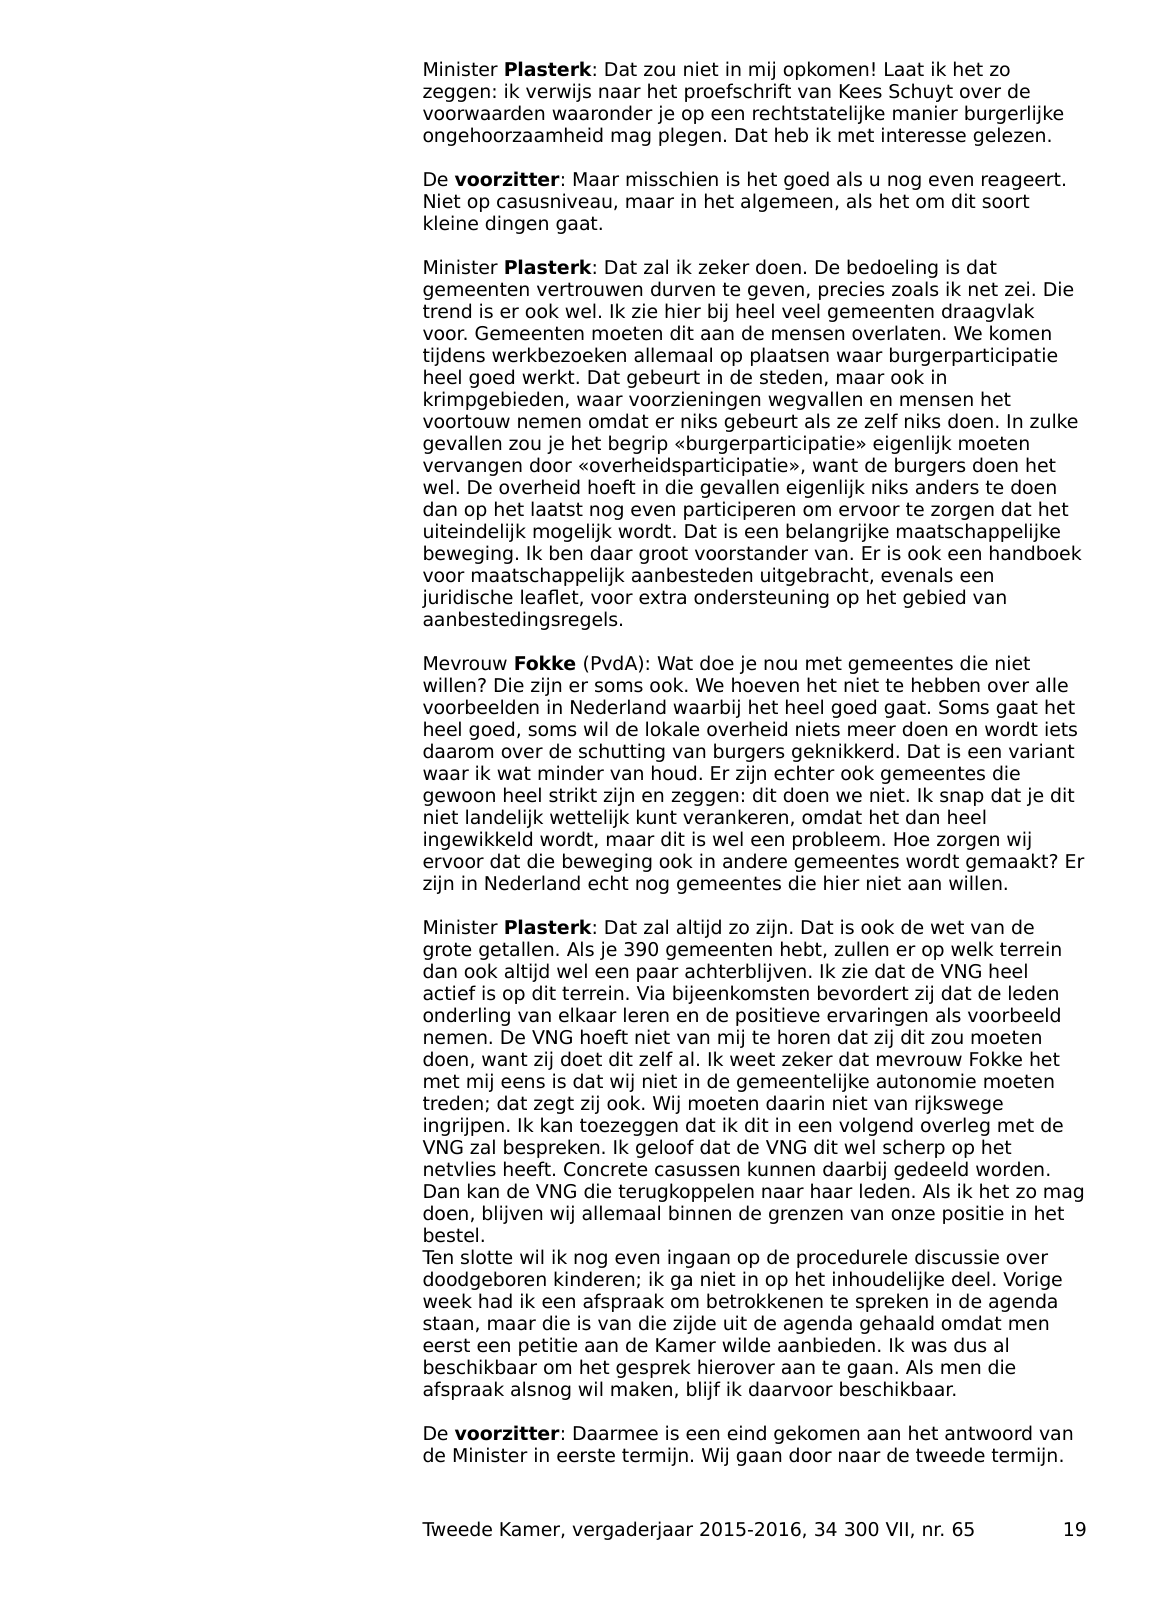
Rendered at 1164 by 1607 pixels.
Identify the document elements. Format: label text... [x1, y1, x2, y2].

text De voorzitter: Maar misschien is het goed als u nog even reageert. Niet op casusniveau, maar in het algemeen, als het om dit soort kleine dingen gaat. [422, 169, 1087, 235]
text Minister Plasterk: Dat zal altijd zo zijn. Dat is ook de wet van de grote getallen. Als je 390 gemeenten hebt, zullen er op welk terrein dan ook altijd wel een paar achterblijven. Ik zie dat de VNG heel actief is op dit terrein. Via bijeenkomsten bevordert zij dat de leden onderling van elkaar leren en de positieve ervaringen als voorbeeld nemen. De VNG hoeft niet van mij te horen dat zij dit zou moeten doen, want zij doet dit zelf al. Ik weet zeker dat mevrouw Fokke het met mij eens is dat wij niet in de gemeentelijke autonomie moeten treden; dat zegt zij ook. Wij moeten daarin niet van rijkswege ingrijpen. Ik kan toezeggen dat ik dit in een volgend overleg met de VNG zal bespreken. Ik geloof dat de VNG dit wel scherp op het netvlies heeft. Concrete casussen kunnen daarbij gedeeld worden. Dan kan de VNG die terugkoppelen naar haar leden. Als ik het zo mag doen, blijven wij allemaal binnen de grenzen van onze positie in het bestel. [422, 917, 1087, 1247]
text Ten slotte wil ik nog even ingaan op de procedurele discussie over doodgeboren kinderen; ik ga niet in op het inhoudelijke deel. Vorige week had ik een afspraak om betrokkenen te spreken in de agenda staan, maar die is van die zijde uit de agenda gehaald omdat men eerst een petitie aan de Kamer wilde aanbieden. Ik was dus al beschikbaar om het gesprek hierover aan te gaan. Als men die afspraak alsnog wil maken, blijf ik daarvoor beschikbaar. [422, 1247, 1087, 1401]
text De voorzitter: Daarmee is een eind gekomen aan het antwoord van de Minister in eerste termijn. Wij gaan door naar de tweede termijn. [422, 1423, 1087, 1467]
text Mevrouw Fokke (PvdA): Wat doe je nou met gemeentes die niet willen? Die zijn er soms ook. We hoeven het niet te hebben over alle voorbeelden in Nederland waarbij het heel goed gaat. Soms gaat het heel goed, soms wil de lokale overheid niets meer doen en wordt iets daarom over de schutting van burgers geknikkerd. Dat is een variant waar ik wat minder van houd. Er zijn echter ook gemeentes die gewoon heel strikt zijn en zeggen: dit doen we niet. Ik snap dat je dit niet landelijk wettelijk kunt verankeren, omdat het dan heel ingewikkeld wordt, maar dit is wel een probleem. Hoe zorgen wij ervoor dat die beweging ook in andere gemeentes wordt gemaakt? Er zijn in Nederland echt nog gemeentes die hier niet aan willen. [422, 653, 1087, 895]
text Minister Plasterk: Dat zal ik zeker doen. De bedoeling is dat gemeenten vertrouwen durven te geven, precies zoals ik net zei. Die trend is er ook wel. Ik zie hier bij heel veel gemeenten draagvlak voor. Gemeenten moeten dit aan de mensen overlaten. We komen tijdens werkbezoeken allemaal op plaatsen waar burgerparticipatie heel goed werkt. Dat gebeurt in de steden, maar ook in krimpgebieden, waar voorzieningen wegvallen en mensen het voortouw nemen omdat er niks gebeurt als ze zelf niks doen. In zulke gevallen zou je het begrip «burgerparticipatie» eigenlijk moeten vervangen door «overheidsparticipatie», want de burgers doen het wel. De overheid hoeft in die gevallen eigenlijk niks anders te doen dan op het laatst nog even participeren om ervoor te zorgen dat het uiteindelijk mogelijk wordt. Dat is een belangrijke maatschappelijke beweging. Ik ben daar groot voorstander van. Er is ook een handboek voor maatschappelijk aanbesteden uitgebracht, evenals een juridische leaflet, voor extra ondersteuning op het gebied van aanbestedingsregels. [422, 257, 1087, 631]
text Minister Plasterk: Dat zou niet in mij opkomen! Laat ik het zo zeggen: ik verwijs naar het proefschrift van Kees Schuyt over de voorwaarden waaronder je op een rechtstatelijke manier burgerlijke ongehoorzaamheid mag plegen. Dat heb ik met interesse gelezen. [422, 59, 1087, 147]
